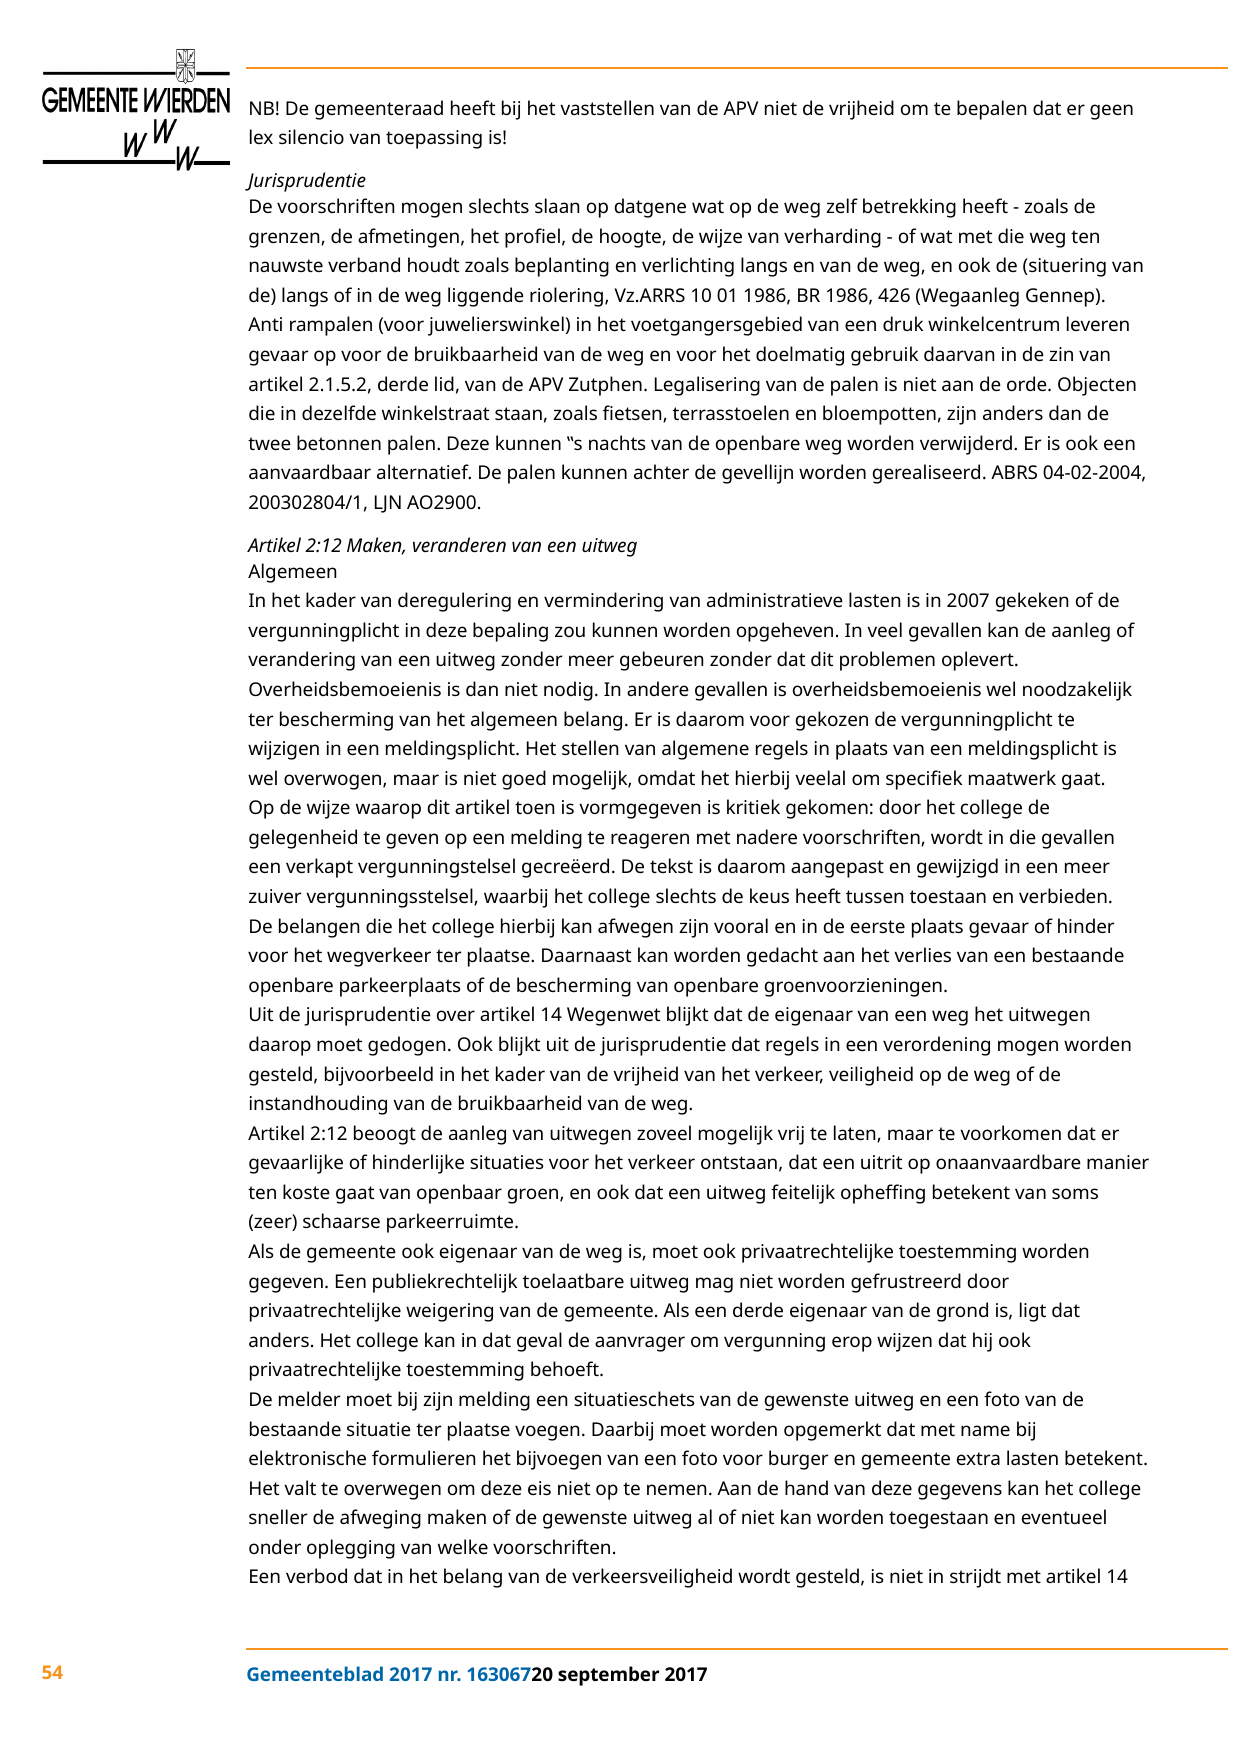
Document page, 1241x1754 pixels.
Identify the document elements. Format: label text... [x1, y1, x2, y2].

text NB! De gemeenteraad heeft bij het vaststellen van de APV niet de vrijheid om te bepalen dat er geen lex silencio van toepassing is! [248, 95, 1152, 150]
text De melder moet bij zijn melding een situatieschets van de gewenste uitweg en een foto van de bestaande situatie ter plaatse voegen. Daarbij moet worden opgemerkt dat met name bij elektronische formulieren het bijvoegen van een foto voor burger en gemeente extra lasten betekent. [248, 1386, 1152, 1471]
text Anti rampalen (voor juwelierswinkel) in het voetgangersgebied van een druk winkelcentrum leveren gevaar op voor de bruikbaarheid van de weg en voor het doelmatig gebruik daarvan in de zin van artikel 2.1.5.2, derde lid, van de APV Zutphen. Legalisering van de palen is niet aan de orde. Objecten die in dezelfde winkelstraat staan, zoals fietsen, terrasstoelen en bloempotten, zijn anders dan de twee betonnen palen. Deze kunnen ‟s nachts van de openbare weg worden verwijderd. Er is ook een aanvaardbaar alternatief. De palen kunnen achter de gevellijn worden gerealiseerd. ABRS 04-02-2004, 200302804/1, LJN AO2900. [248, 312, 1152, 515]
text In het kader van deregulering en vermindering van administratieve lasten is in 2007 gekeken of de vergunningplicht in deze bepaling zou kunnen worden opgeheven. In veel gevallen kan de aanleg of verandering van een uitweg zonder meer gebeuren zonder dat dit problemen oplevert. Overheidsbemoeienis is dan niet nodig. In andere gevallen is overheidsbemoeienis wel noodzakelijk ter bescherming van het algemeen belang. Er is daarom voor gekozen de vergunningplicht te wijzigen in een meldingsplicht. Het stellen van algemene regels in plaats van een meldingsplicht is wel overwogen, maar is niet goed mogelijk, omdat het hierbij veelal om specifiek maatwerk gaat. [248, 587, 1152, 791]
text Artikel 2:12 beoogt de aanleg van uitwegen zoveel mogelijk vrij te laten, maar te voorkomen dat er gevaarlijke of hinderlijke situaties voor het verkeer ontstaan, dat een uitrit op onaanvaardbare manier ten koste gaat van openbaar groen, en ook dat een uitweg feitelijk opheffing betekent van soms (zeer) schaarse parkeerruimte. [248, 1120, 1152, 1234]
text Op de wijze waarop dit artikel toen is vormgegeven is kritiek gekomen: door het college de gelegenheid te geven op een melding te reageren met nadere voorschriften, wordt in die gevallen een verkapt vergunningstelsel gecreëerd. De tekst is daarom aangepast en gewijzigd in een meer zuiver vergunningsstelsel, waarbij het college slechts de keus heeft tussen toestaan en verbieden. [248, 794, 1152, 909]
text Jurisprudentie [248, 167, 1152, 193]
text Het valt te overwegen om deze eis niet op te nemen. Aan de hand van deze gegevens kan het college sneller de afweging maken of de gewenste uitweg al of niet kan worden toegestaan en eventueel onder oplegging van welke voorschriften. [248, 1475, 1152, 1560]
text Een verbod dat in het belang van de verkeersveiligheid wordt gesteld, is niet in strijdt met artikel 14 [248, 1564, 1152, 1589]
text Uit de jurisprudentie over artikel 14 Wegenwet blijkt dat de eigenaar van een weg het uitwegen daarop moet gedogen. Ook blijkt uit de jurisprudentie dat regels in een verordening mogen worden gesteld, bijvoorbeeld in het kader van de vrijheid van het verkeer, veiligheid op de weg of de instandhouding van de bruikbaarheid van de weg. [248, 1002, 1152, 1116]
text De voorschriften mogen slechts slaan op datgene wat op de weg zelf betrekking heeft - zoals de grenzen, de afmetingen, het profiel, de hoogte, de wijze van verharding - of wat met die weg ten nauwste verband houdt zoals beplanting en verlichting langs en van de weg, en ook de (situering van de) langs of in de weg liggende riolering, Vz.ARRS 10 01 1986, BR 1986, 426 (Wegaanleg Gennep). [248, 193, 1152, 308]
text Algemeen [248, 558, 1152, 584]
text Artikel 2:12 Maken, veranderen van een uitweg [248, 532, 1152, 558]
text Als de gemeente ook eigenaar van de weg is, moet ook privaatrechtelijke toestemming worden gegeven. Een publiekrechtelijk toelaatbare uitweg mag niet worden gefrustreerd door privaatrechtelijke weigering van de gemeente. Als een derde eigenaar van de grond is, ligt dat anders. Het college kan in dat geval de aanvrager om vergunning erop wijzen dat hij ook privaatrechtelijke toestemming behoeft. [248, 1238, 1152, 1382]
picture [41, 47, 231, 172]
text De belangen die het college hierbij kan afwegen zijn vooral en in de eerste plaats gevaar of hinder voor het wegverkeer ter plaatse. Daarnaast kan worden gedacht aan het verlies van een bestaande openbare parkeerplaats of de bescherming van openbare groenvoorzieningen. [248, 913, 1152, 998]
